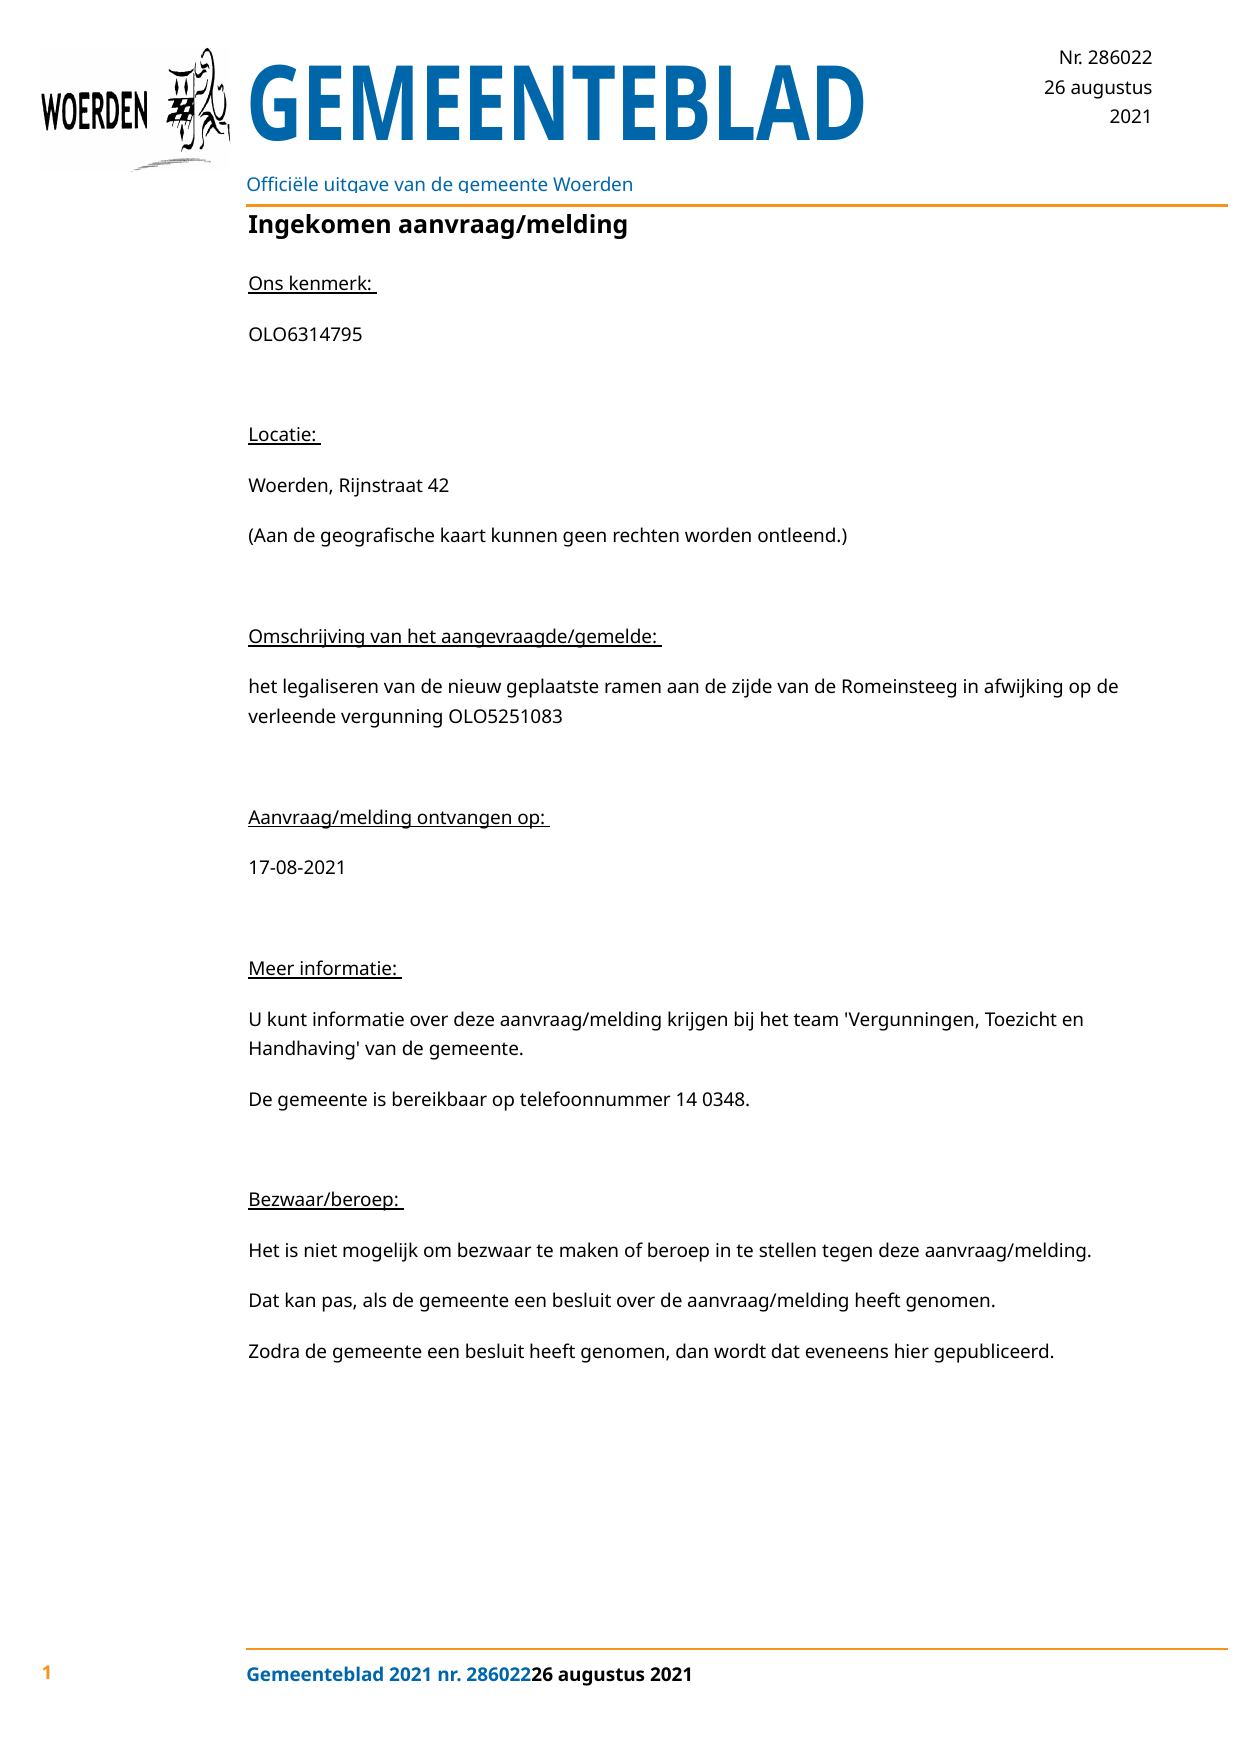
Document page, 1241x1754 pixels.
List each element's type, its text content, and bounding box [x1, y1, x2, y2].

text Meer informatie: [248, 955, 1152, 981]
text Woerden, Rijnstraat 42 [248, 472, 1152, 498]
text OLO6314795 [248, 321, 1152, 346]
text 17-08-2021 [248, 854, 1152, 880]
text Ingekomen aanvraag/melding [248, 207, 1152, 241]
text Locatie: [248, 422, 1152, 447]
text Ons kenmerk: [248, 270, 1152, 296]
text Omschrijving van het aangevraagde/gemelde: [248, 623, 1152, 649]
text Dat kan pas, als de gemeente een besluit over de aanvraag/melding heeft genomen. [248, 1287, 1152, 1313]
text (Aan de geografische kaart kunnen geen rechten worden ontleend.) [248, 522, 1152, 548]
text het legaliseren van de nieuw geplaatste ramen aan de zijde van de Romeinsteeg in afwijking op de verleende vergunning OLO5251083 [248, 674, 1152, 729]
text Zodra de gemeente een besluit heeft genomen, dan wordt dat eveneens hier gepubliceerd. [248, 1338, 1152, 1363]
text U kunt informatie over deze aanvraag/melding krijgen bij het team 'Vergunningen, Toezicht en Handhaving' van de gemeente. [248, 1006, 1152, 1061]
text Het is niet mogelijk om bezwaar te maken of beroep in te stellen tegen deze aanvraag/melding. [248, 1237, 1152, 1263]
text De gemeente is bereikbaar op telefoonnummer 14 0348. [248, 1086, 1152, 1111]
picture [41, 47, 231, 172]
text Aanvraag/melding ontvangen op: [248, 804, 1152, 830]
text Bezwaar/beroep: [248, 1187, 1152, 1212]
